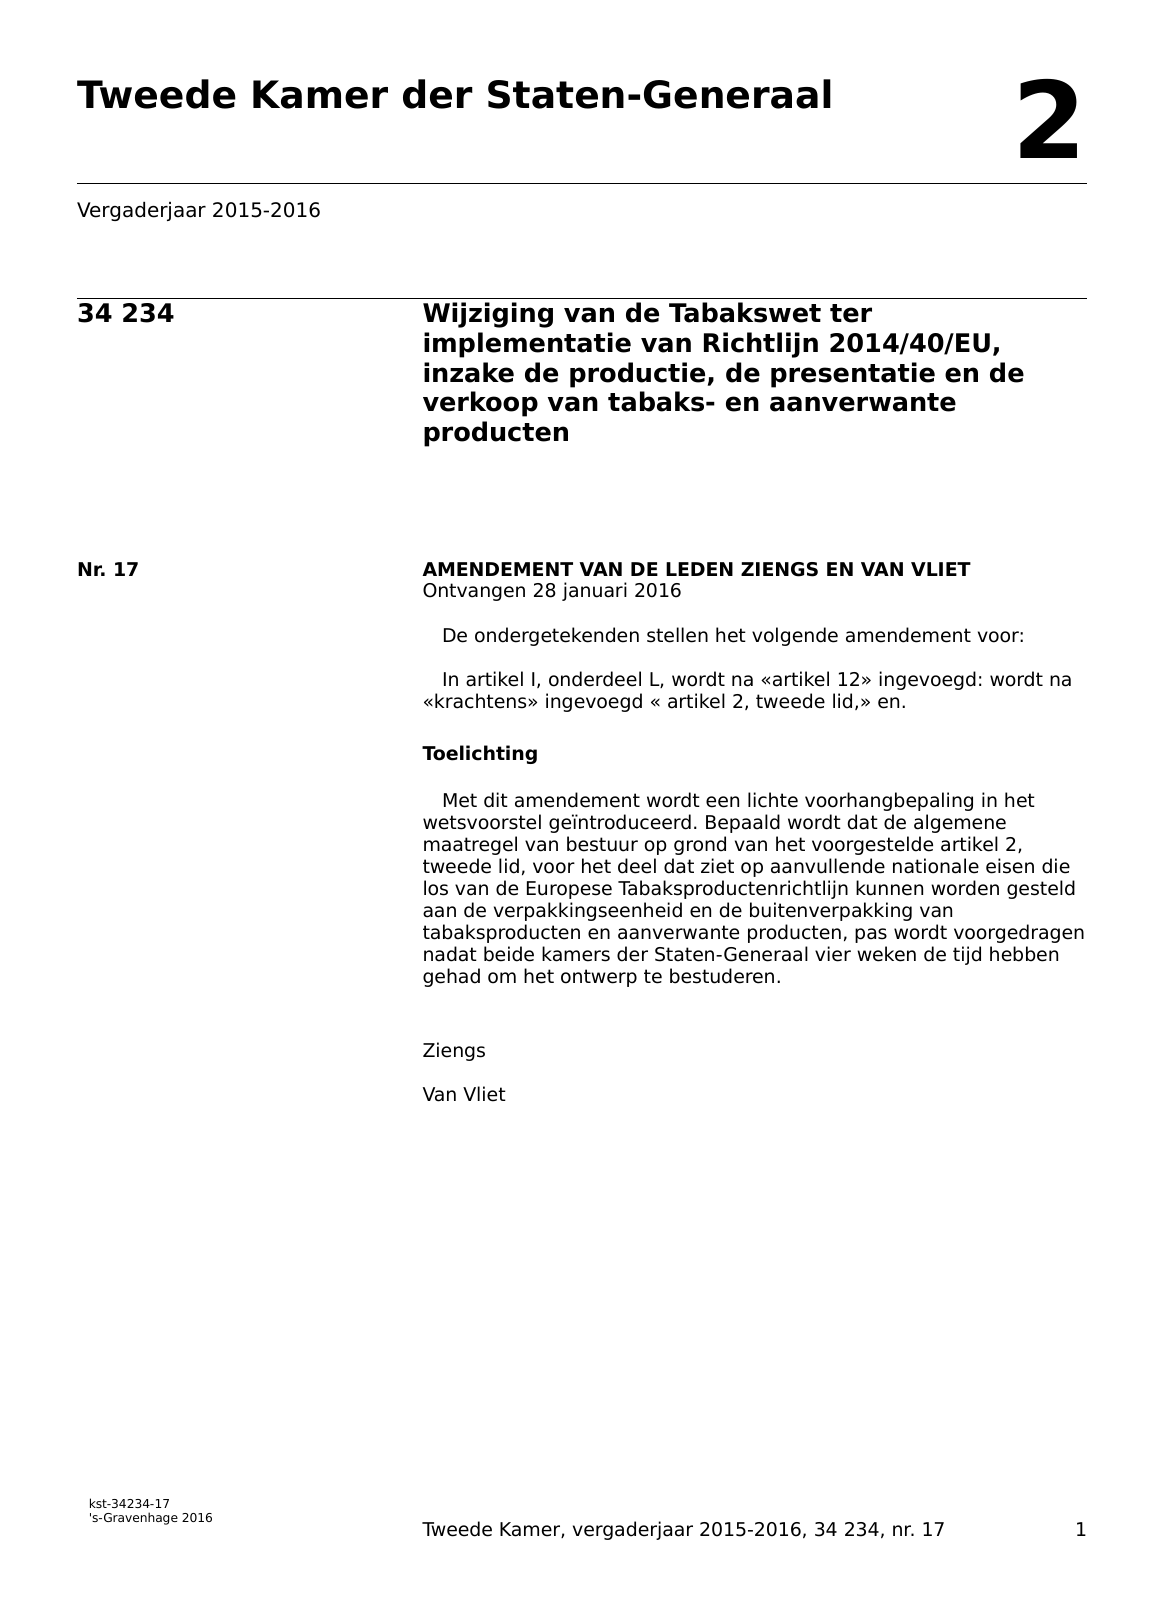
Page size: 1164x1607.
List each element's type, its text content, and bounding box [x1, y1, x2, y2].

text De ondergetekenden stellen het volgende amendement voor: [422, 624, 1087, 647]
subtitle Nr. 17 AMENDEMENT VAN DE LEDEN ZIENGS EN VAN VLIET [77, 558, 1087, 580]
text In artikel I, onderdeel L, wordt na «artikel 12» ingevoegd: wordt na «krachtens» ingevoegd « artikel 2, tweede lid,» en. [422, 669, 1087, 713]
text 's-Gravenhage 2016 [88, 1511, 323, 1525]
text kst-34234-17 [88, 1497, 323, 1511]
table_header Tweede Kamer der Staten-Generaal [77, 59, 886, 183]
table_header 2 [886, 59, 1087, 183]
subtitle Toelichting [422, 743, 1087, 765]
text Ontvangen 28 januari 2016 [422, 580, 1087, 602]
text Met dit amendement wordt een lichte voorhangbepaling in het wetsvoorstel geïntroduceerd. Bepaald wordt dat de algemene maatregel van bestuur op grond van het voorgestelde artikel 2, tweede lid, voor het deel dat ziet op aanvullende nationale eisen die los van de Europese Tabaksproductenrichtlijn kunnen worden gesteld aan de verpakkingseenheid en de buitenverpakking van tabaksproducten en aanverwante producten, pas wordt voorgedragen nadat beide kamers der Staten-Generaal vier weken de tijd hebben gehad om het ontwerp te bestuderen. [422, 790, 1087, 987]
text Ziengs Van Vliet [422, 1017, 1087, 1105]
subtitle 34 234 Wijziging van de Tabakswet ter implementatie van Richtlijn 2014/40/EU, inzake de productie, de presentatie en de verkoop van tabaks- en aanverwante producten [77, 299, 1087, 447]
table_cell Vergaderjaar 2015-2016 [77, 184, 1087, 298]
